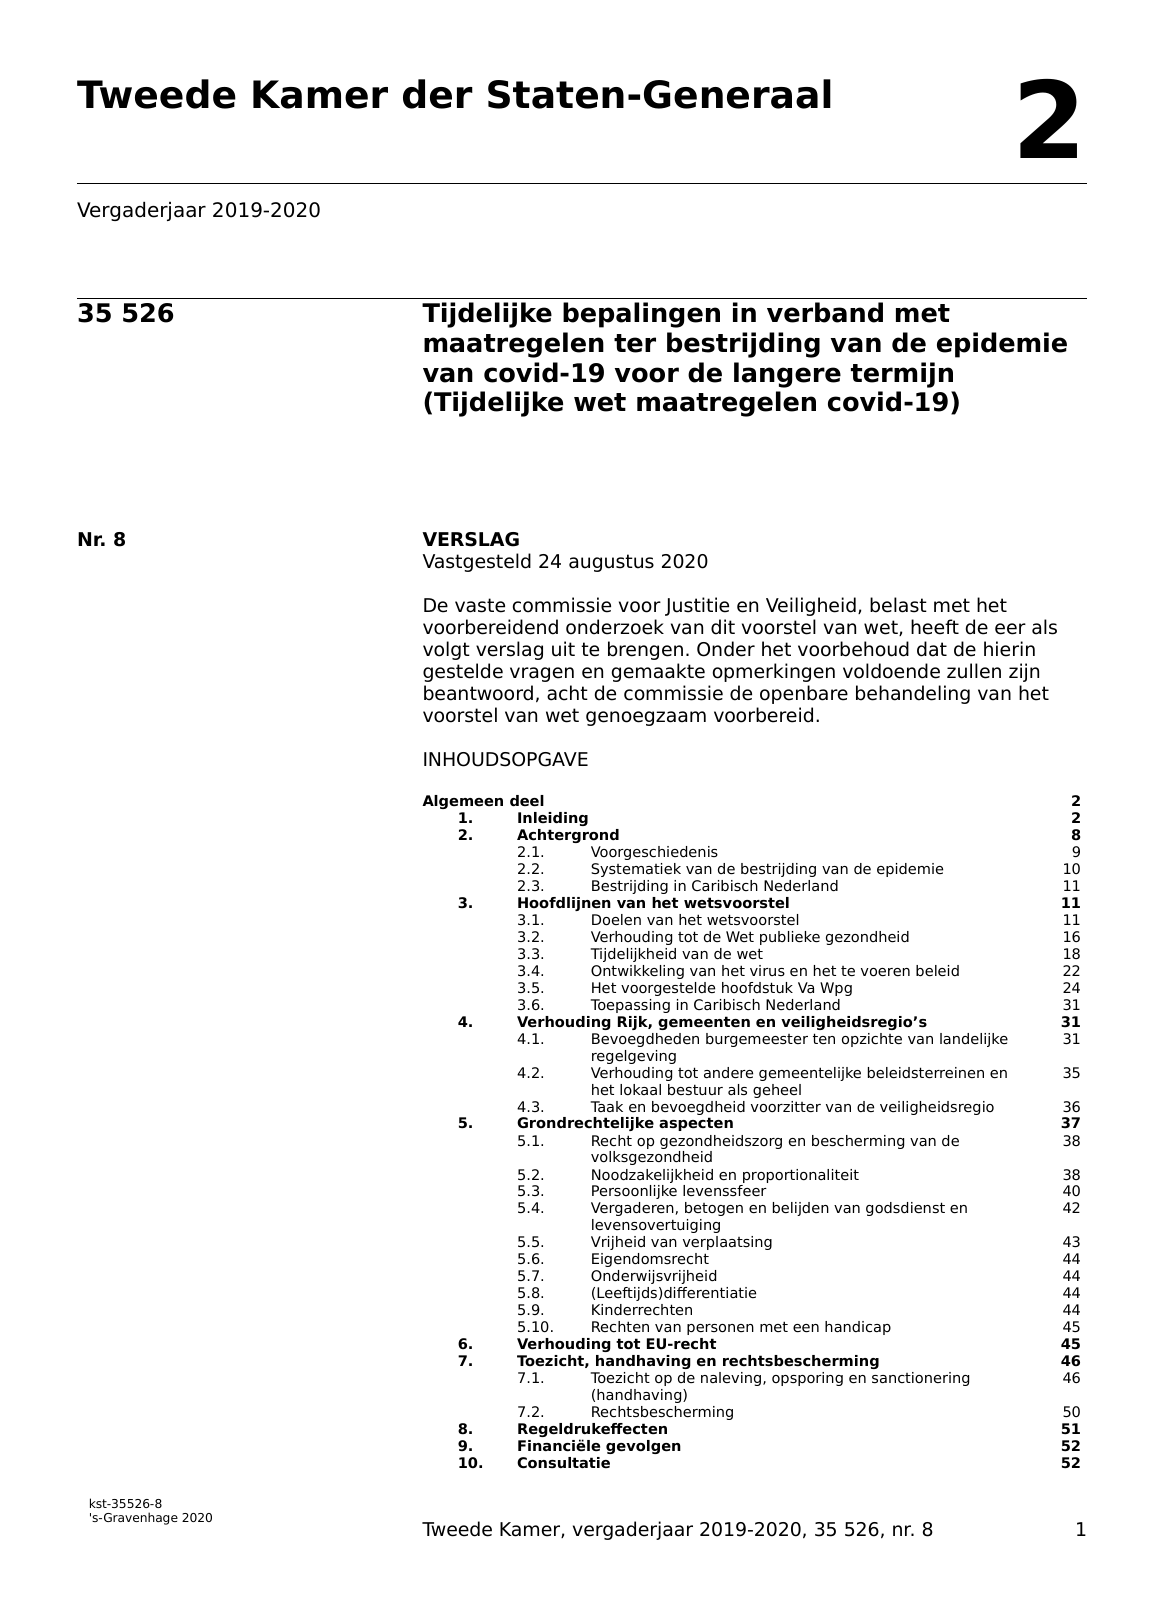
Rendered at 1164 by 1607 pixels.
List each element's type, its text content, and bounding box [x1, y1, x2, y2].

table_cell 24 [1028, 980, 1087, 997]
table_header Algemeen deel [422, 793, 1027, 810]
table_cell 3. [452, 895, 511, 912]
table_cell 2.2. [511, 861, 584, 878]
table_cell Tijdelijkheid van de wet [585, 946, 1027, 963]
table_cell 3.4. [511, 963, 584, 979]
table_cell [452, 1370, 511, 1404]
table_cell [422, 1455, 452, 1472]
table_cell [422, 963, 452, 979]
table_cell Ontwikkeling van het virus en het te voeren beleid [585, 963, 1027, 979]
table_cell [422, 1251, 452, 1268]
table_cell [422, 810, 452, 827]
table_cell (Leeftijds)differentiatie [585, 1285, 1027, 1302]
table_cell 42 [1028, 1200, 1087, 1234]
table_cell 46 [1028, 1353, 1087, 1370]
table_cell 44 [1028, 1268, 1087, 1285]
table_cell Rechten van personen met een handicap [585, 1319, 1027, 1336]
table_cell [422, 1336, 452, 1353]
table_cell 3.1. [511, 912, 584, 929]
table_cell [452, 1200, 511, 1234]
table_cell Noodzakelijkheid en proportionaliteit [585, 1166, 1027, 1183]
table_cell 11 [1028, 895, 1087, 912]
table_cell 5.9. [511, 1302, 584, 1319]
table_cell 31 [1028, 997, 1087, 1013]
table_cell 10 [1028, 861, 1087, 878]
table_cell [422, 1268, 452, 1285]
table_cell 37 [1028, 1115, 1087, 1132]
subtitle Nr. 8 VERSLAG [77, 529, 1087, 551]
table_cell 38 [1028, 1133, 1087, 1166]
table_cell 1. [452, 810, 511, 827]
subtitle 35 526 Tijdelijke bepalingen in verband met maatregelen ter bestrijding van de epidemie van covid-19 voor de langere termijn (Tijdelijke wet maatregelen covid-19) [77, 299, 1087, 418]
table_cell 45 [1028, 1336, 1087, 1353]
table_cell [422, 844, 452, 861]
table_cell [422, 1421, 452, 1438]
table_cell 8 [1028, 827, 1087, 844]
table_cell 5.4. [511, 1200, 584, 1234]
table_cell 11 [1028, 878, 1087, 895]
table_cell [452, 929, 511, 946]
table_cell Vrijheid van verplaatsing [585, 1234, 1027, 1251]
table_header Tweede Kamer der Staten-Generaal [77, 59, 886, 183]
table_cell 4. [452, 1014, 511, 1031]
table_cell [452, 1065, 511, 1098]
table_cell Verhouding tot andere gemeentelijke beleidsterreinen en het lokaal bestuur als geheel [585, 1065, 1027, 1098]
table_cell 31 [1028, 1031, 1087, 1064]
table_cell 5. [452, 1115, 511, 1132]
table_cell Taak en bevoegdheid voorzitter van de veiligheidsregio [585, 1099, 1027, 1115]
table_cell 35 [1028, 1065, 1087, 1098]
table_cell Verhouding tot de Wet publieke gezondheid [585, 929, 1027, 946]
table_cell Regeldrukeffecten [511, 1421, 1027, 1438]
table_cell [422, 946, 452, 963]
table_cell Toepassing in Caribisch Nederland [585, 997, 1027, 1013]
table_cell [422, 1115, 452, 1132]
table_cell 7.1. [511, 1370, 584, 1404]
table_cell 4.3. [511, 1099, 584, 1115]
table_cell Onderwijsvrijheid [585, 1268, 1027, 1285]
table_cell [452, 1183, 511, 1200]
table_cell [452, 1166, 511, 1183]
table_cell [452, 912, 511, 929]
table_cell 5.5. [511, 1234, 584, 1251]
table_cell [422, 861, 452, 878]
table_cell [422, 1302, 452, 1319]
table_cell [422, 997, 452, 1013]
table_cell Toezicht, handhaving en rechtsbescherming [511, 1353, 1027, 1370]
subtitle INHOUDSOPGAVE [422, 749, 1087, 771]
table_cell [452, 878, 511, 895]
table_cell [422, 1404, 452, 1421]
table_cell [422, 827, 452, 844]
table_cell Grondrechtelijke aspecten [511, 1115, 1027, 1132]
table_header 2 [886, 59, 1087, 183]
table_cell 3.3. [511, 946, 584, 963]
table_cell 52 [1028, 1438, 1087, 1455]
table_cell [452, 861, 511, 878]
table_cell [422, 1183, 452, 1200]
table_cell 5.1. [511, 1133, 584, 1166]
table_cell [452, 1251, 511, 1268]
table_cell [422, 1370, 452, 1404]
table_cell 46 [1028, 1370, 1087, 1404]
table_cell 36 [1028, 1099, 1087, 1115]
table_cell Hoofdlijnen van het wetsvoorstel [511, 895, 1027, 912]
table_cell [422, 912, 452, 929]
table_cell [422, 929, 452, 946]
table_cell Vergaderen, betogen en belijden van godsdienst en levensovertuiging [585, 1200, 1027, 1234]
table_cell Verhouding tot EU-recht [511, 1336, 1027, 1353]
table_cell Verhouding Rijk, gemeenten en veiligheidsregio’s [511, 1014, 1027, 1031]
table_cell [422, 895, 452, 912]
table_cell 52 [1028, 1455, 1087, 1472]
table_cell 2.3. [511, 878, 584, 895]
table_cell [422, 1200, 452, 1234]
table_cell [422, 1166, 452, 1183]
table_cell 9. [452, 1438, 511, 1455]
table_cell Achtergrond [511, 827, 1027, 844]
table_cell [452, 1319, 511, 1336]
text De vaste commissie voor Justitie en Veiligheid, belast met het voorbereidend onderzoek van dit voorstel van wet, heeft de eer als volgt verslag uit te brengen. Onder het voorbehoud dat de hierin gestelde vragen en gemaakte opmerkingen voldoende zullen zijn beantwoord, acht de commissie de openbare behandeling van het voorstel van wet genoegzaam voorbereid. [422, 595, 1087, 727]
table_cell 8. [452, 1421, 511, 1438]
table_cell [452, 1404, 511, 1421]
table_cell 5.2. [511, 1166, 584, 1183]
table_cell Kinderrechten [585, 1302, 1027, 1319]
table_cell [422, 1014, 452, 1031]
table_cell Voorgeschiedenis [585, 844, 1027, 861]
table_cell 22 [1028, 963, 1087, 979]
table_cell 5.10. [511, 1319, 584, 1336]
table_cell Doelen van het wetsvoorstel [585, 912, 1027, 929]
table_cell 5.7. [511, 1268, 584, 1285]
table_cell 2. [452, 827, 511, 844]
table_cell Bevoegdheden burgemeester ten opzichte van landelijke regelgeving [585, 1031, 1027, 1064]
table_cell 5.6. [511, 1251, 584, 1268]
table_cell 51 [1028, 1421, 1087, 1438]
table_cell 7. [452, 1353, 511, 1370]
text 's-Gravenhage 2020 [88, 1511, 323, 1525]
table_cell 3.2. [511, 929, 584, 946]
table_cell Toezicht op de naleving, opsporing en sanctionering (handhaving) [585, 1370, 1027, 1404]
table_cell 11 [1028, 912, 1087, 929]
table_cell 3.5. [511, 980, 584, 997]
table_cell Vergaderjaar 2019-2020 [77, 184, 1087, 298]
table_cell 38 [1028, 1166, 1087, 1183]
table_cell Systematiek van de bestrijding van de epidemie [585, 861, 1027, 878]
table_cell Inleiding [511, 810, 1027, 827]
table_cell [422, 1438, 452, 1455]
table_cell 43 [1028, 1234, 1087, 1251]
table_cell 6. [452, 1336, 511, 1353]
table_cell Rechtsbescherming [585, 1404, 1027, 1421]
table_cell 50 [1028, 1404, 1087, 1421]
table_header 2 [1028, 793, 1087, 810]
text kst-35526-8 [88, 1497, 323, 1511]
table_cell [422, 1285, 452, 1302]
table_cell 7.2. [511, 1404, 584, 1421]
table_cell [452, 1099, 511, 1115]
table_cell [452, 1285, 511, 1302]
table_cell 4.2. [511, 1065, 584, 1098]
table_cell Financiële gevolgen [511, 1438, 1027, 1455]
table_cell [422, 1353, 452, 1370]
table_cell 5.8. [511, 1285, 584, 1302]
table_cell [452, 1268, 511, 1285]
table_cell [452, 946, 511, 963]
table_cell [422, 1133, 452, 1166]
table_cell 5.3. [511, 1183, 584, 1200]
table_cell 10. [452, 1455, 511, 1472]
table_cell [452, 963, 511, 979]
table_cell 31 [1028, 1014, 1087, 1031]
table_cell Eigendomsrecht [585, 1251, 1027, 1268]
table_cell [452, 980, 511, 997]
table_cell [422, 1065, 452, 1098]
table_cell [452, 1302, 511, 1319]
table_cell [452, 1133, 511, 1166]
table_cell Persoonlijke levenssfeer [585, 1183, 1027, 1200]
table_cell Recht op gezondheidszorg en bescherming van de volksgezondheid [585, 1133, 1027, 1166]
table_cell 16 [1028, 929, 1087, 946]
table_cell 9 [1028, 844, 1087, 861]
table_cell [452, 997, 511, 1013]
table_cell 3.6. [511, 997, 584, 1013]
table_cell [422, 1031, 452, 1064]
table_cell [422, 878, 452, 895]
table_cell [422, 1319, 452, 1336]
table_cell 45 [1028, 1319, 1087, 1336]
table_cell Consultatie [511, 1455, 1027, 1472]
table_cell 40 [1028, 1183, 1087, 1200]
table_cell 4.1. [511, 1031, 584, 1064]
table_cell 18 [1028, 946, 1087, 963]
text Vastgesteld 24 augustus 2020 [422, 551, 1087, 573]
table_cell Het voorgestelde hoofdstuk Va Wpg [585, 980, 1027, 997]
table_cell 2.1. [511, 844, 584, 861]
table_cell [422, 1099, 452, 1115]
table_cell [422, 1234, 452, 1251]
table_cell Bestrijding in Caribisch Nederland [585, 878, 1027, 895]
table_cell [452, 1234, 511, 1251]
table_cell [452, 1031, 511, 1064]
table_cell [422, 980, 452, 997]
table_cell 2 [1028, 810, 1087, 827]
table_cell [452, 844, 511, 861]
table_cell 44 [1028, 1285, 1087, 1302]
table_cell 44 [1028, 1251, 1087, 1268]
table_cell 44 [1028, 1302, 1087, 1319]
